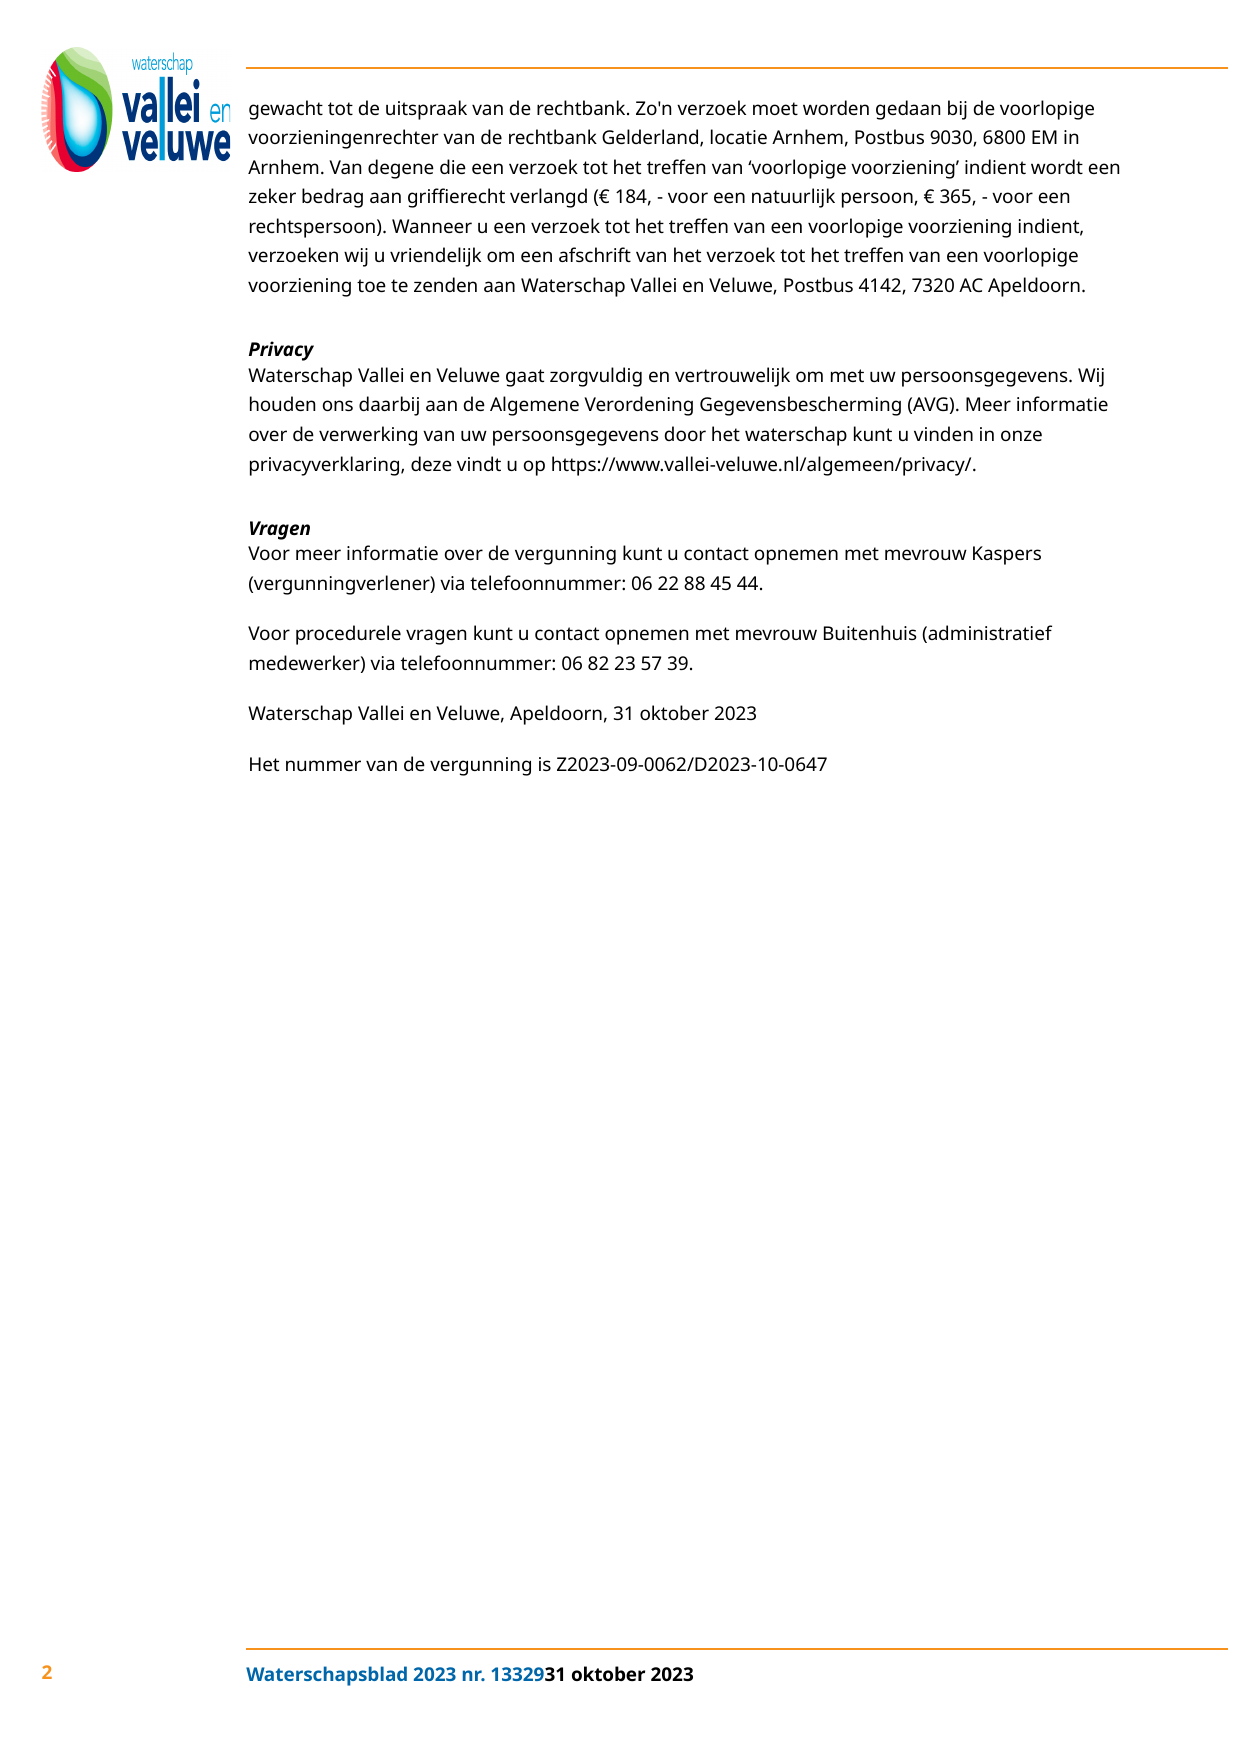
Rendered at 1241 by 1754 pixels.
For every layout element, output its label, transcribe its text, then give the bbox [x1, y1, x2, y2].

text Privacy [248, 336, 1152, 362]
text Vragen [248, 515, 1152, 540]
text Voor meer informatie over de vergunning kunt u contact opnemen met mevrouw Kaspers (vergunningverlener) via telefoonnummer: 06 22 88 45 44. [248, 540, 1152, 596]
text Waterschap Vallei en Veluwe gaat zorgvuldig en vertrouwelijk om met uw persoonsgegevens. Wij houden ons daarbij aan de Algemene Verordening Gegevensbescherming (AVG). Meer informatie over de verwerking van uw persoonsgegevens door het waterschap kunt u vinden in onze privacyverklaring, deze vindt u op https://www.vallei-veluwe.nl/algemeen/privacy/. [248, 362, 1152, 476]
picture [41, 47, 231, 172]
text Voor procedurele vragen kunt u contact opnemen met mevrouw Buitenhuis (administratief medewerker) via telefoonnummer: 06 82 23 57 39. [248, 620, 1152, 676]
text Het nummer van de vergunning is Z2023-09-0062/D2023-10-0647 [248, 751, 1152, 777]
text Waterschap Vallei en Veluwe, Apeldoorn, 31 oktober 2023 [248, 700, 1152, 726]
text gewacht tot de uitspraak van de rechtbank. Zo'n verzoek moet worden gedaan bij de voorlopige voorzieningenrechter van de rechtbank Gelderland, locatie Arnhem, Postbus 9030, 6800 EM in Arnhem. Van degene die een verzoek tot het treffen van ‘voorlopige voorziening’ indient wordt een zeker bedrag aan griffierecht verlangd (€ 184, - voor een natuurlijk persoon, € 365, - voor een rechtspersoon). Wanneer u een verzoek tot het treffen van een voorlopige voorziening indient, verzoeken wij u vriendelijk om een afschrift van het verzoek tot het treffen van een voorlopige voorziening toe te zenden aan Waterschap Vallei en Veluwe, Postbus 4142, 7320 AC Apeldoorn. [248, 95, 1152, 298]
